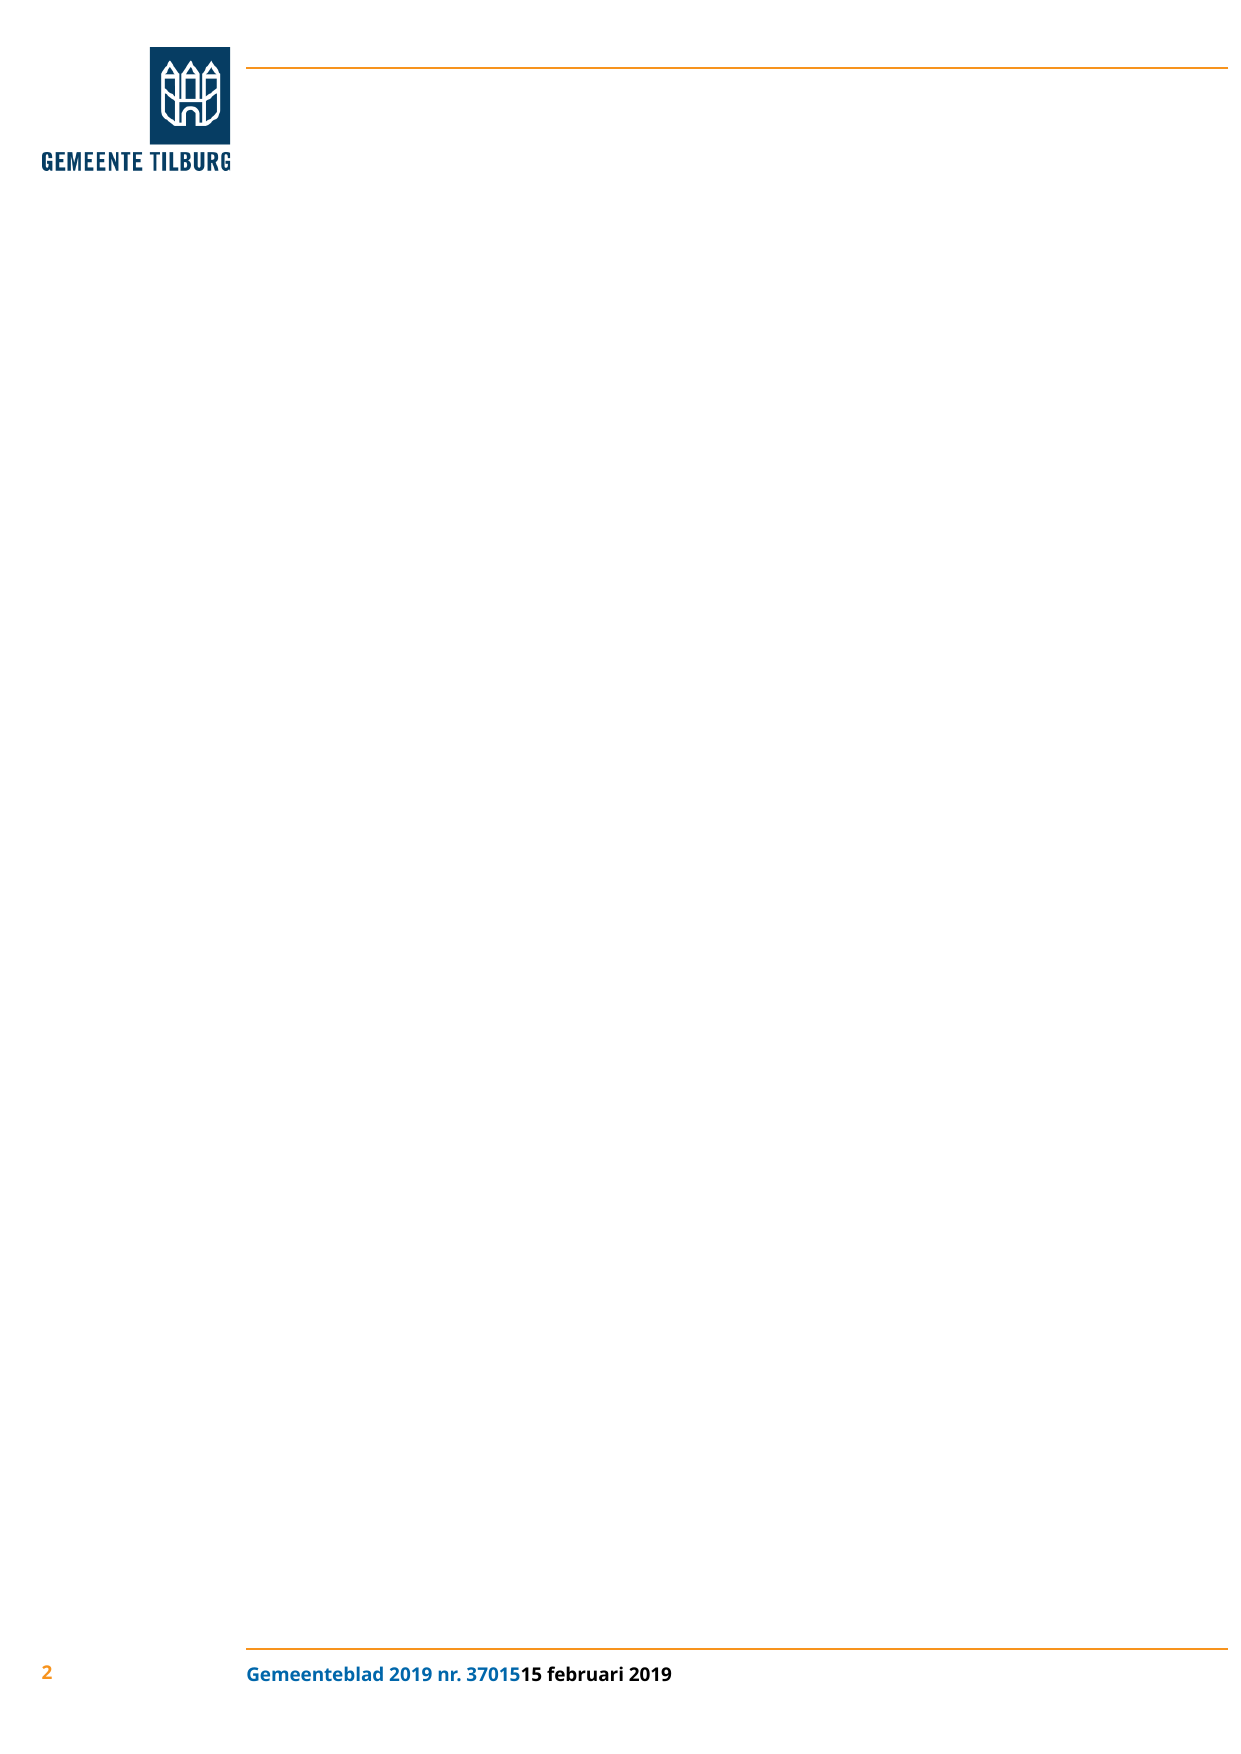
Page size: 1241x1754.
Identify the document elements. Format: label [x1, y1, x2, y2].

picture [41, 47, 231, 172]
